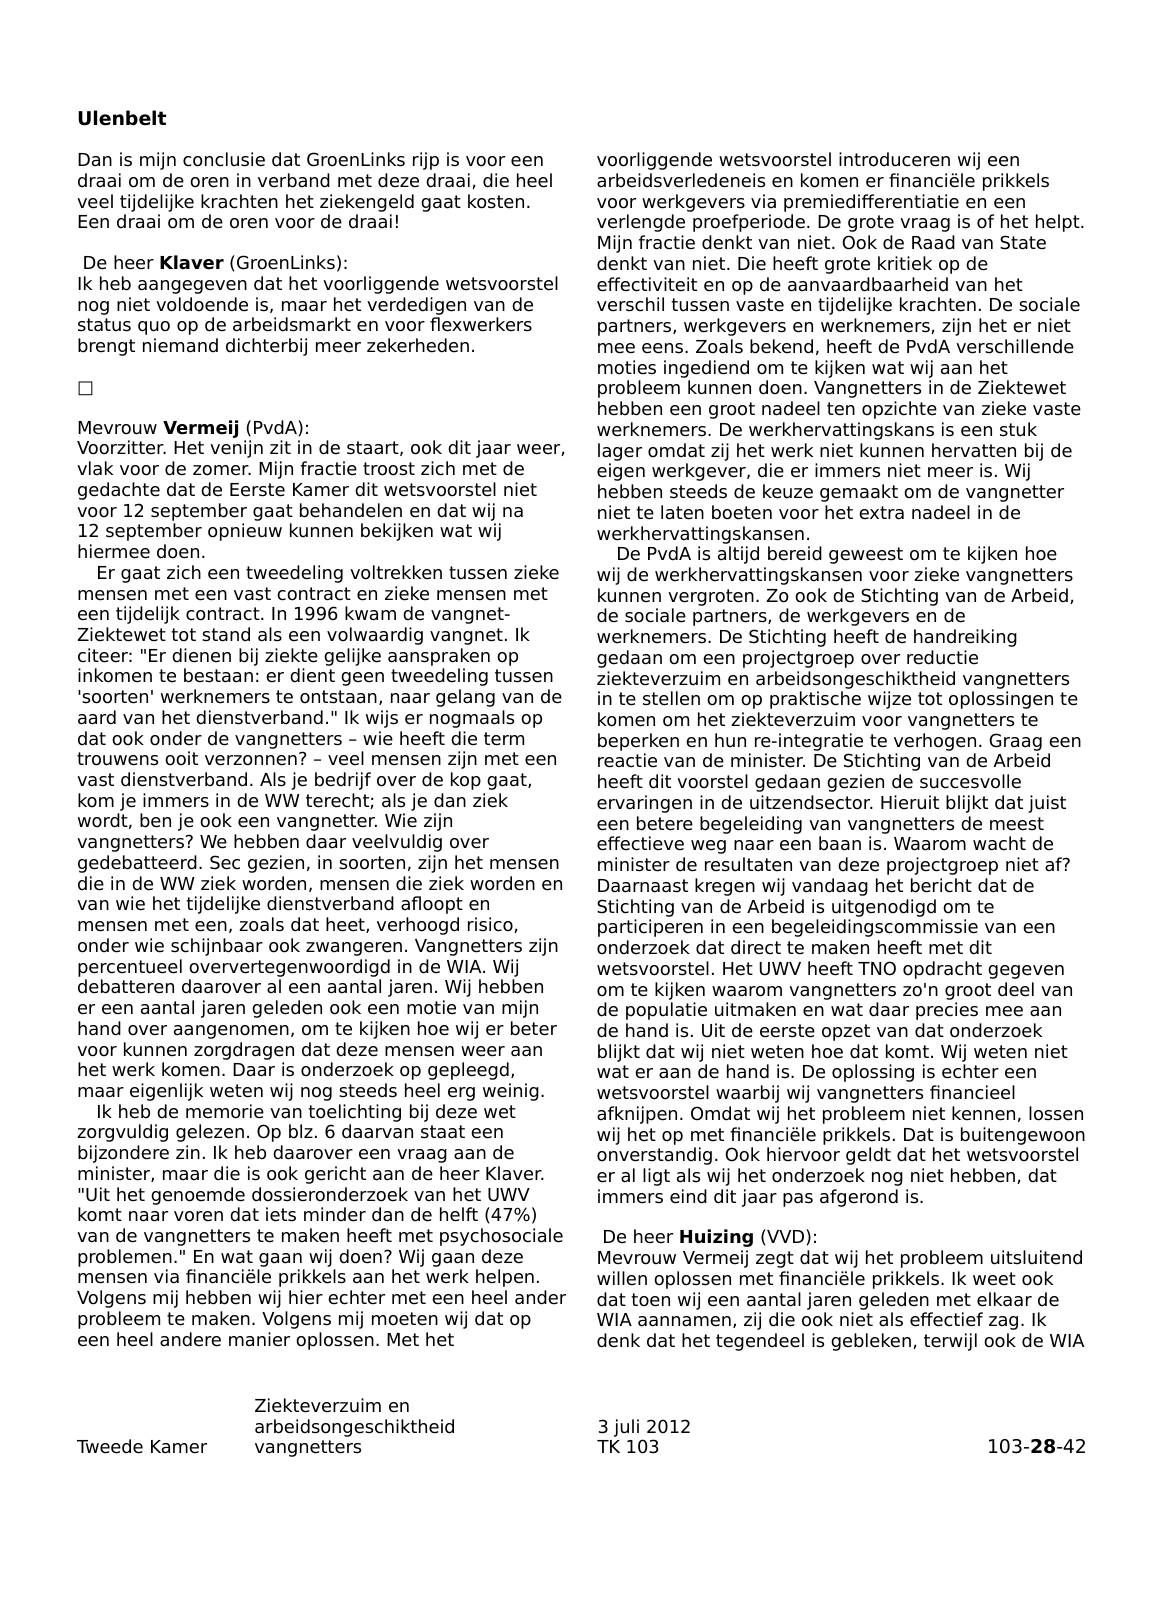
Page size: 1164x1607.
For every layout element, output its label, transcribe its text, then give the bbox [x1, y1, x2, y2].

text voorliggende wetsvoorstel introduceren wij een arbeidsverledeneis en komen er financiële prikkels voor werkgevers via premiedifferentiatie en een verlengde proefperiode. De grote vraag is of het helpt. Mijn fractie denkt van niet. Ook de Raad van State denkt van niet. Die heeft grote kritiek op de effectiviteit en op de aanvaardbaarheid van het verschil tussen vaste en tijdelijke krachten. De sociale partners, werkgevers en werknemers, zijn het er niet mee eens. Zoals bekend, heeft de PvdA verschillende moties ingediend om te kijken wat wij aan het probleem kunnen doen. Vangnetters in de Ziektewet hebben een groot nadeel ten opzichte van zieke vaste werknemers. De werkhervattingskans is een stuk lager omdat zij het werk niet kunnen hervatten bij de eigen werkgever, die er immers niet meer is. Wij hebben steeds de keuze gemaakt om de vangnetter niet te laten boeten voor het extra nadeel in de werkhervattingskansen. [596, 150, 1087, 544]
text De heer Klaver (GroenLinks): [77, 253, 567, 274]
text Dan is mijn conclusie dat GroenLinks rijp is voor een draai om de oren in verband met deze draai, die heel veel tijdelijke krachten het ziekengeld gaat kosten. Een draai om de oren voor de draai! [77, 150, 567, 233]
text Ik heb aangegeven dat het voorliggende wetsvoorstel nog niet voldoende is, maar het verdedigen van de status quo op de arbeidsmarkt en voor flexwerkers brengt niemand dichterbij meer zekerheden. [77, 274, 567, 357]
text □ [77, 377, 567, 397]
text Mevrouw Vermeij (PvdA): [77, 417, 567, 438]
text Er gaat zich een tweedeling voltrekken tussen zieke mensen met een vast contract en zieke mensen met een tijdelijk contract. In 1996 kwam de vangnet-Ziektewet tot stand als een volwaardig vangnet. Ik citeer: "Er dienen bij ziekte gelijke aanspraken op inkomen te bestaan: er dient geen tweedeling tussen 'soorten' werknemers te ontstaan, naar gelang van de aard van het dienstverband." Ik wijs er nogmaals op dat ook onder de vangnetters – wie heeft die term trouwens ooit verzonnen? – veel mensen zijn met een vast dienstverband. Als je bedrijf over de kop gaat, kom je immers in de WW terecht; als je dan ziek wordt, ben je ook een vangnetter. Wie zijn vangnetters? We hebben daar veelvuldig over gedebatteerd. Sec gezien, in soorten, zijn het mensen die in de WW ziek worden, mensen die ziek worden en van wie het tijdelijke dienstverband afloopt en mensen met een, zoals dat heet, verhoogd risico, onder wie schijnbaar ook zwangeren. Vangnetters zijn percentueel oververtegenwoordigd in de WIA. Wij debatteren daarover al een aantal jaren. Wij hebben er een aantal jaren geleden ook een motie van mijn hand over aangenomen, om te kijken hoe wij er beter voor kunnen zorgdragen dat deze mensen weer aan het werk komen. Daar is onderzoek op gepleegd, maar eigenlijk weten wij nog steeds heel erg weinig. [77, 563, 567, 1102]
text De PvdA is altijd bereid geweest om te kijken hoe wij de werkhervattingskansen voor zieke vangnetters kunnen vergroten. Zo ook de Stichting van de Arbeid, de sociale partners, de werkgevers en de werknemers. De Stichting heeft de handreiking gedaan om een projectgroep over reductie ziekteverzuim en arbeidsongeschiktheid vangnetters in te stellen om op praktische wijze tot oplossingen te komen om het ziekteverzuim voor vangnetters te beperken en hun re-integratie te verhogen. Graag een reactie van de minister. De Stichting van de Arbeid heeft dit voorstel gedaan gezien de succesvolle ervaringen in de uitzendsector. Hieruit blijkt dat juist een betere begeleiding van vangnetters de meest effectieve weg naar een baan is. Waarom wacht de minister de resultaten van deze projectgroep niet af? Daarnaast kregen wij vandaag het bericht dat de Stichting van de Arbeid is uitgenodigd om te participeren in een begeleidingscommissie van een onderzoek dat direct te maken heeft met dit wetsvoorstel. Het UWV heeft TNO opdracht gegeven om te kijken waarom vangnetters zo'n groot deel van de populatie uitmaken en wat daar precies mee aan de hand is. Uit de eerste opzet van dat onderzoek blijkt dat wij niet weten hoe dat komt. Wij weten niet wat er aan de hand is. De oplossing is echter een wetsvoorstel waarbij wij vangnetters financieel afknijpen. Omdat wij het probleem niet kennen, lossen wij het op met financiële prikkels. Dat is buitengewoon onverstandig. Ook hiervoor geldt dat het wetsvoorstel er al ligt als wij het onderzoek nog niet hebben, dat immers eind dit jaar pas afgerond is. [596, 544, 1087, 1207]
text Mevrouw Vermeij zegt dat wij het probleem uitsluitend willen oplossen met financiële prikkels. Ik weet ook dat toen wij een aantal jaren geleden met elkaar de WIA aannamen, zij die ook niet als effectief zag. Ik denk dat het tegendeel is gebleken, terwijl ook de WIA [596, 1248, 1087, 1352]
text Voorzitter. Het venijn zit in de staart, ook dit jaar weer, vlak voor de zomer. Mijn fractie troost zich met de gedachte dat de Eerste Kamer dit wetsvoorstel niet voor 12 september gaat behandelen en dat wij na 12 september opnieuw kunnen bekijken wat wij hiermee doen. [77, 438, 567, 563]
text Ik heb de memorie van toelichting bij deze wet zorgvuldig gelezen. Op blz. 6 daarvan staat een bijzondere zin. Ik heb daarover een vraag aan de minister, maar die is ook gericht aan de heer Klaver. "Uit het genoemde dossieronderzoek van het UWV komt naar voren dat iets minder dan de helft (47%) van de vangnetters te maken heeft met psychosociale problemen." En wat gaan wij doen? Wij gaan deze mensen via financiële prikkels aan het werk helpen. Volgens mij hebben wij hier echter met een heel ander probleem te maken. Volgens mij moeten wij dat op een heel andere manier oplossen. Met het [77, 1102, 567, 1350]
text De heer Huizing (VVD): [596, 1227, 1087, 1248]
